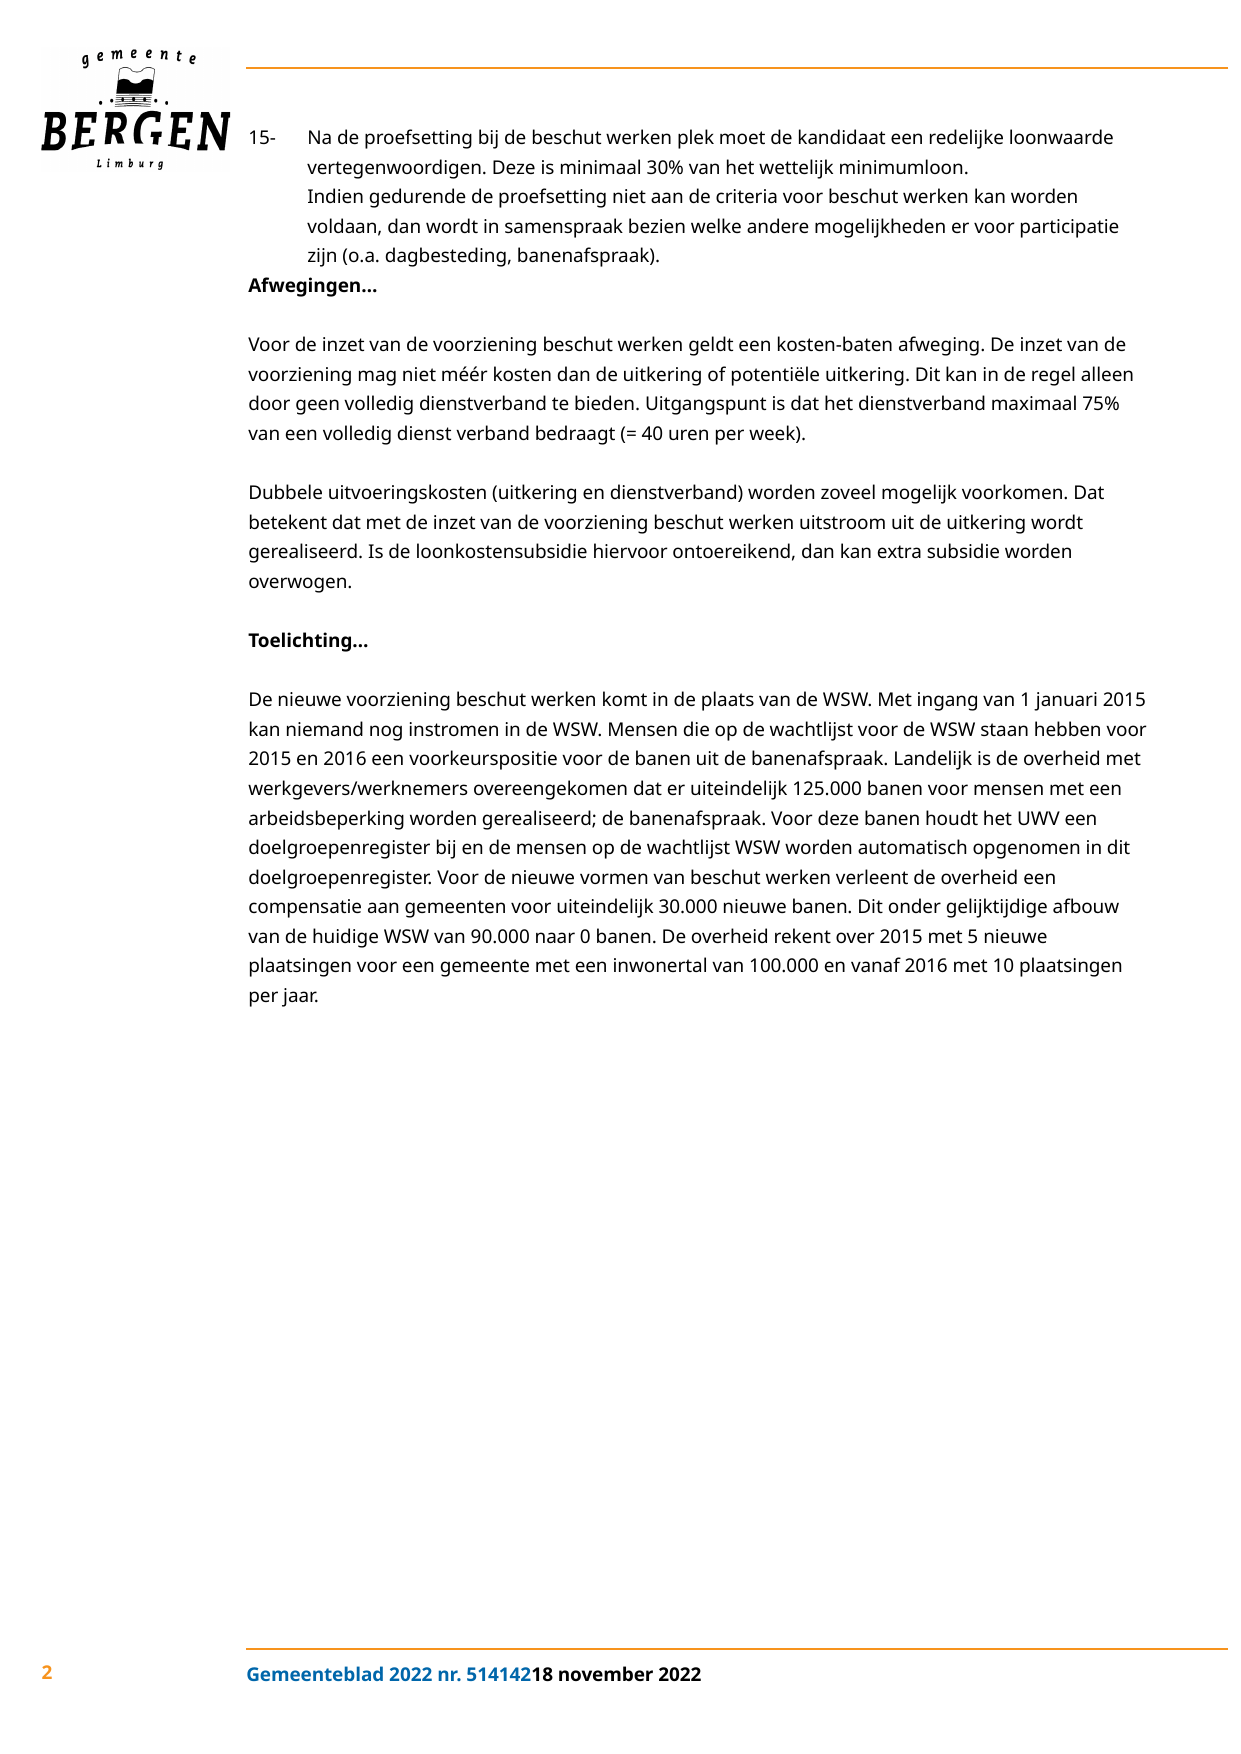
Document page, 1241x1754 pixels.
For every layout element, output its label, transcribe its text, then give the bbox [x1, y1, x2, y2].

picture [41, 47, 231, 172]
text De nieuwe voorziening beschut werken komt in de plaats van de WSW. Met ingang van 1 januari 2015 kan niemand nog instromen in de WSW. Mensen die op de wachtlijst voor de WSW staan hebben voor 2015 en 2016 een voorkeurspositie voor de banen uit de banenafspraak. Landelijk is de overheid met werkgevers/werknemers overeengekomen dat er uiteindelijk 125.000 banen voor mensen met een arbeidsbeperking worden gerealiseerd; de banenafspraak. Voor deze banen houdt het UWV een doelgroepenregister bij en de mensen op de wachtlijst WSW worden automatisch opgenomen in dit doelgroepenregister. Voor de nieuwe vormen van beschut werken verleent de overheid een compensatie aan gemeenten voor uiteindelijk 30.000 nieuwe banen. Dit onder gelijktijdige afbouw van de huidige WSW van 90.000 naar 0 banen. De overheid rekent over 2015 met 5 nieuwe plaatsingen voor een gemeente met een inwonertal van 100.000 en vanaf 2016 met 10 plaatsingen per jaar. [248, 686, 1152, 1008]
text Toelichting… [248, 627, 1152, 653]
list Na de proefsetting bij de beschut werken plek moet de kandidaat een redelijke loonwaarde vertegenwoordigen. Deze is minimaal 30% van het wettelijk minimumloon. [248, 124, 1152, 180]
text Voor de inzet van de voorziening beschut werken geldt een kosten-baten afweging. De inzet van de voorziening mag niet méér kosten dan de uitkering of potentiële uitkering. Dit kan in de regel alleen door geen volledig dienstverband te bieden. Uitgangspunt is dat het dienstverband maximaal 75% van een volledig dienst verband bedraagt (= 40 uren per week). [248, 331, 1152, 446]
text Dubbele uitvoeringskosten (uitkering en dienstverband) worden zoveel mogelijk voorkomen. Dat betekent dat met de inzet van de voorziening beschut werken uitstroom uit de uitkering wordt gerealiseerd. Is de loonkostensubsidie hiervoor ontoereikend, dan kan extra subsidie worden overwogen. [248, 479, 1152, 594]
list Indien gedurende de proefsetting niet aan de criteria voor beschut werken kan worden voldaan, dan wordt in samenspraak bezien welke andere mogelijkheden er voor participatie zijn (o.a. dagbesteding, banenafspraak). [248, 183, 1152, 268]
text Afwegingen… [248, 272, 1152, 298]
